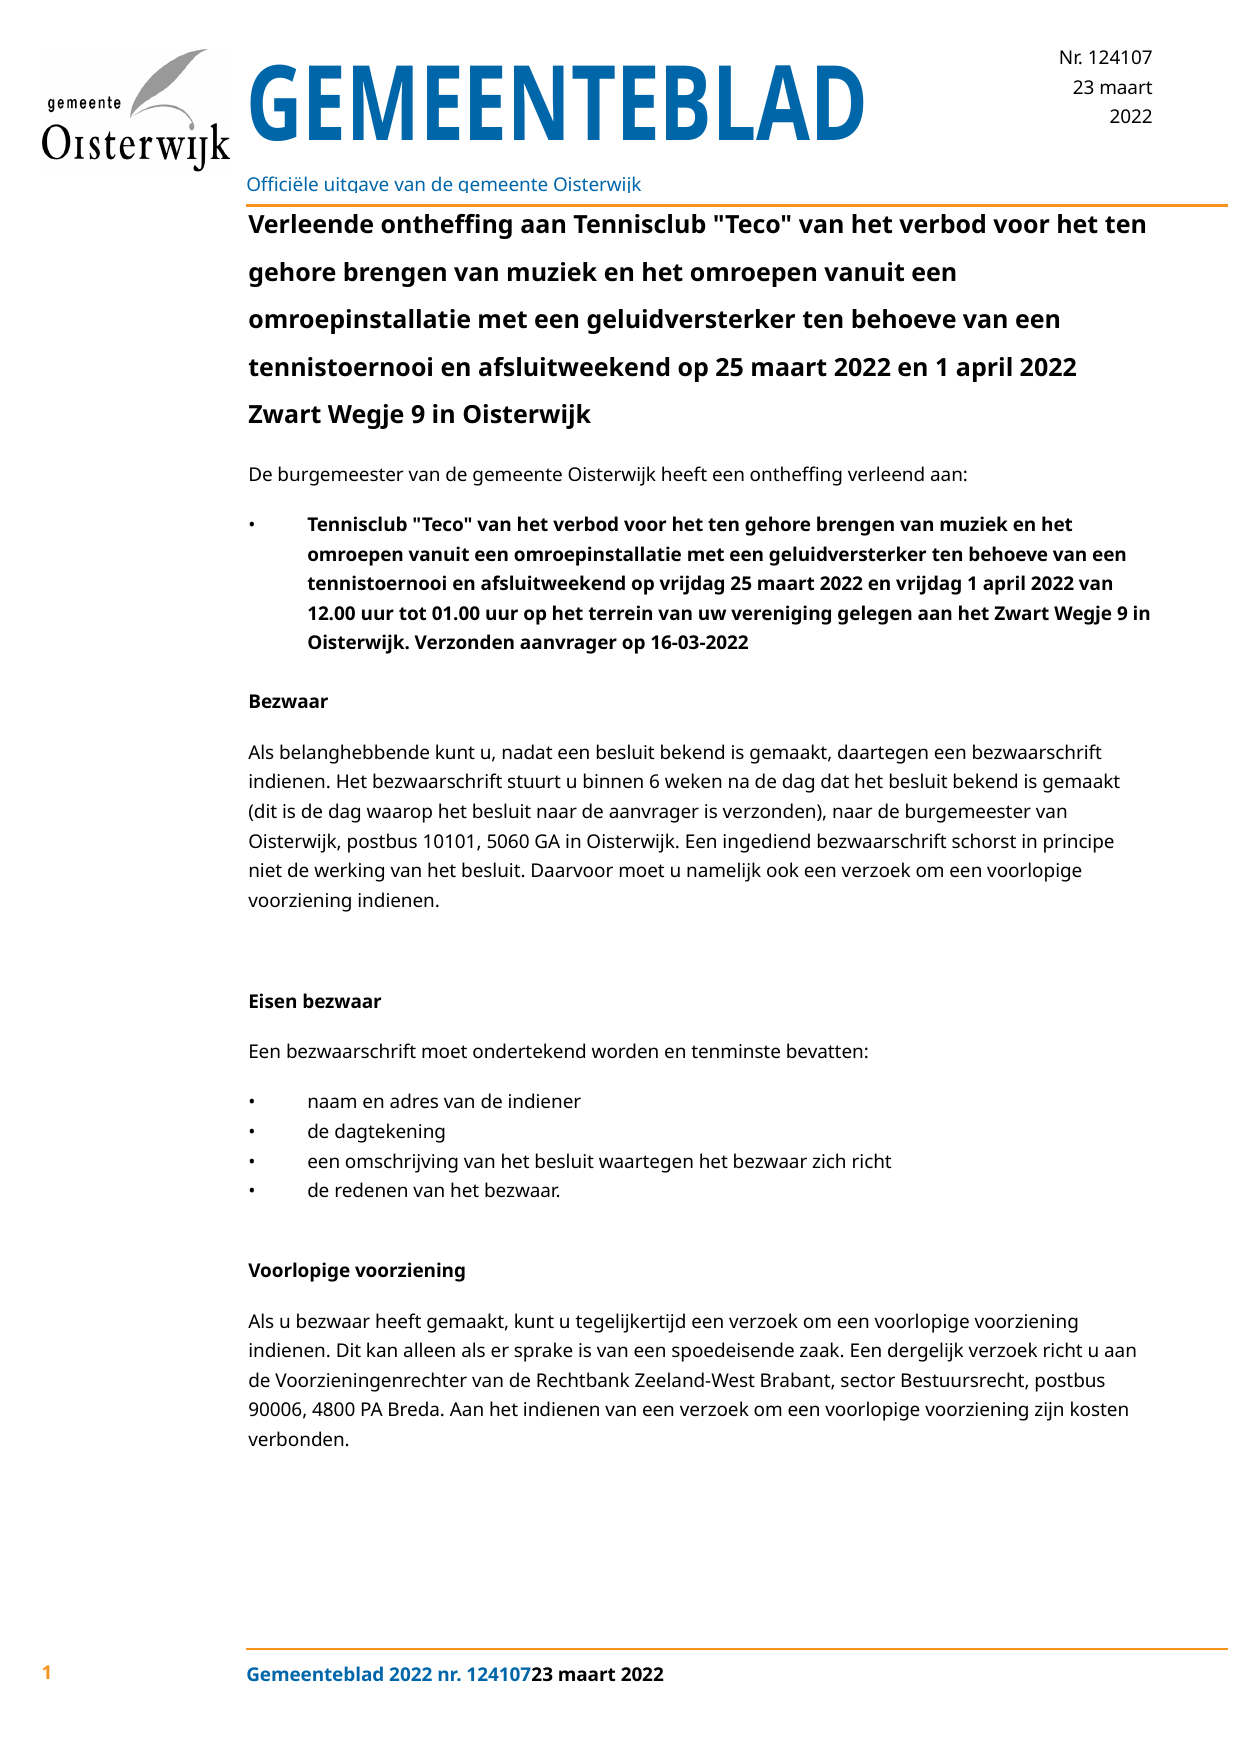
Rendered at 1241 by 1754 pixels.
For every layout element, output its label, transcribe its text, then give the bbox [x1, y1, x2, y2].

text Als u bezwaar heeft gemaakt, kunt u tegelijkertijd een verzoek om een voorlopige voorziening indienen. Dit kan alleen als er sprake is van een spoedeisende zaak. Een dergelijk verzoek richt u aan de Voorzieningenrechter van de Rechtbank Zeeland-West Brabant, sector Bestuursrecht, postbus 90006, 4800 PA Breda. Aan het indienen van een verzoek om een voorlopige voorziening zijn kosten verbonden. [248, 1308, 1152, 1452]
list de redenen van het bezwaar. [248, 1177, 1152, 1203]
list naam en adres van de indiener [248, 1089, 1152, 1114]
picture [41, 47, 231, 172]
text De burgemeester van de gemeente Oisterwijk heeft een ontheffing verleend aan: [248, 461, 1152, 486]
list een omschrijving van het besluit waartegen het bezwaar zich richt [248, 1148, 1152, 1173]
list Tennisclub "Teco" van het verbod voor het ten gehore brengen van muziek en het omroepen vanuit een omroepinstallatie met een geluidversterker ten behoeve van een tennistoernooi en afsluitweekend op vrijdag 25 maart 2022 en vrijdag 1 april 2022 van 12.00 uur tot 01.00 uur op het terrein van uw vereniging gelegen aan het Zwart Wegje 9 in Oisterwijk. Verzonden aanvrager op 16-03-2022 [248, 511, 1152, 655]
list de dagtekening [248, 1118, 1152, 1144]
text Bezwaar [248, 689, 1152, 714]
text Als belanghebbende kunt u, nadat een besluit bekend is gemaakt, daartegen een bezwaarschrift indienen. Het bezwaarschrift stuurt u binnen 6 weken na de dag dat het besluit bekend is gemaakt (dit is de dag waarop het besluit naar de aanvrager is verzonden), naar de burgemeester van Oisterwijk, postbus 10101, 5060 GA in Oisterwijk. Een ingediend bezwaarschrift schorst in principe niet de werking van het besluit. Daarvoor moet u namelijk ook een verzoek om een voorlopige voorziening indienen. [248, 739, 1152, 913]
text Een bezwaarschrift moet ondertekend worden en tenminste bevatten: [248, 1038, 1152, 1064]
text Voorlopige voorziening [248, 1257, 1152, 1283]
text Eisen bezwaar [248, 988, 1152, 1013]
text Verleende ontheffing aan Tennisclub "Teco" van het verbod voor het ten gehore brengen van muziek en het omroepen vanuit een omroepinstallatie met een geluidversterker ten behoeve van een tennistoernooi en afsluitweekend op 25 maart 2022 en 1 april 2022 Zwart Wegje 9 in Oisterwijk [248, 207, 1152, 431]
